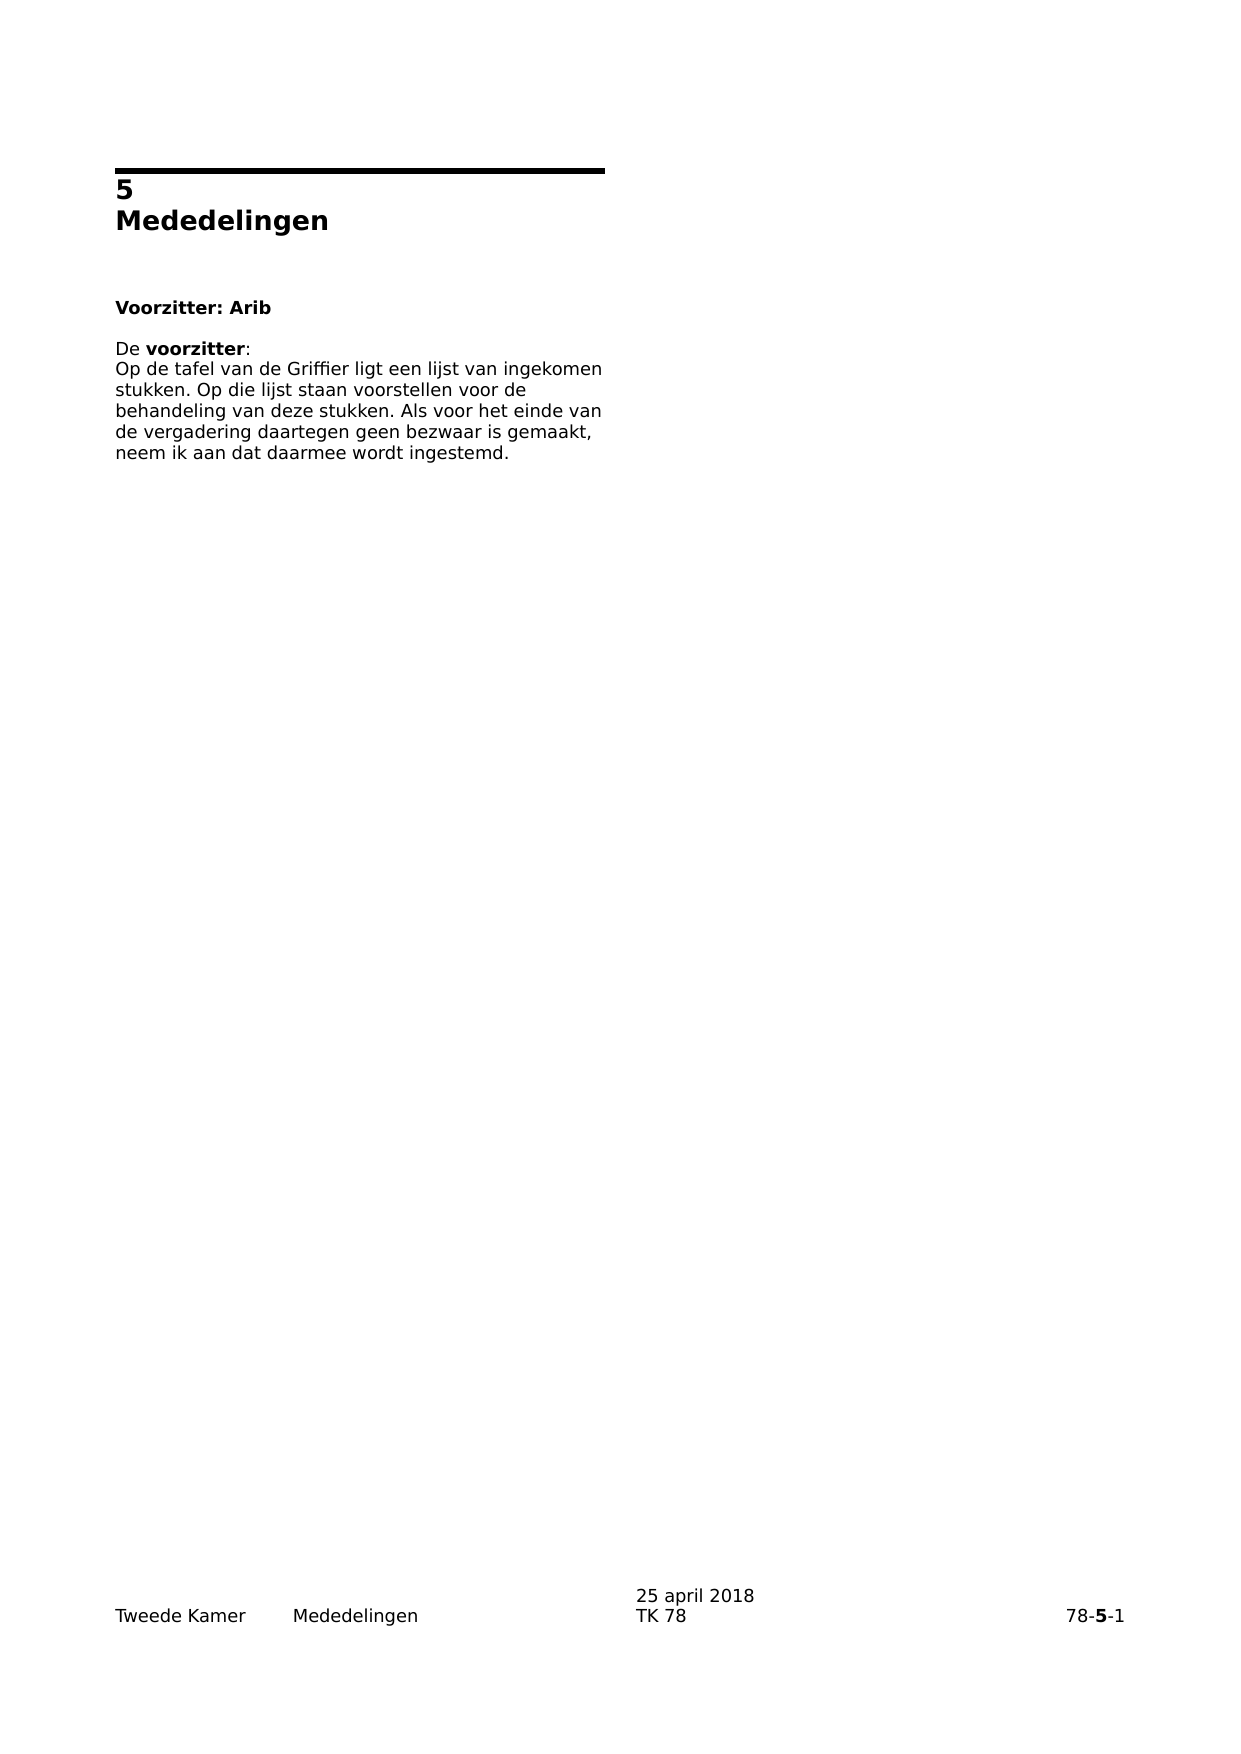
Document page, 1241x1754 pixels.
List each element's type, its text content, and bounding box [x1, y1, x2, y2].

text Voorzitter: Arib [115, 298, 605, 318]
text De voorzitter: [115, 338, 605, 359]
title 5 Mededelingen [115, 174, 605, 237]
text Op de tafel van de Griffier ligt een lijst van ingekomen stukken. Op die lijst staan voorstellen voor de behandeling van deze stukken. Als voor het einde van de vergadering daartegen geen bezwaar is gemaakt, neem ik aan dat daarmee wordt ingestemd. [115, 359, 605, 463]
